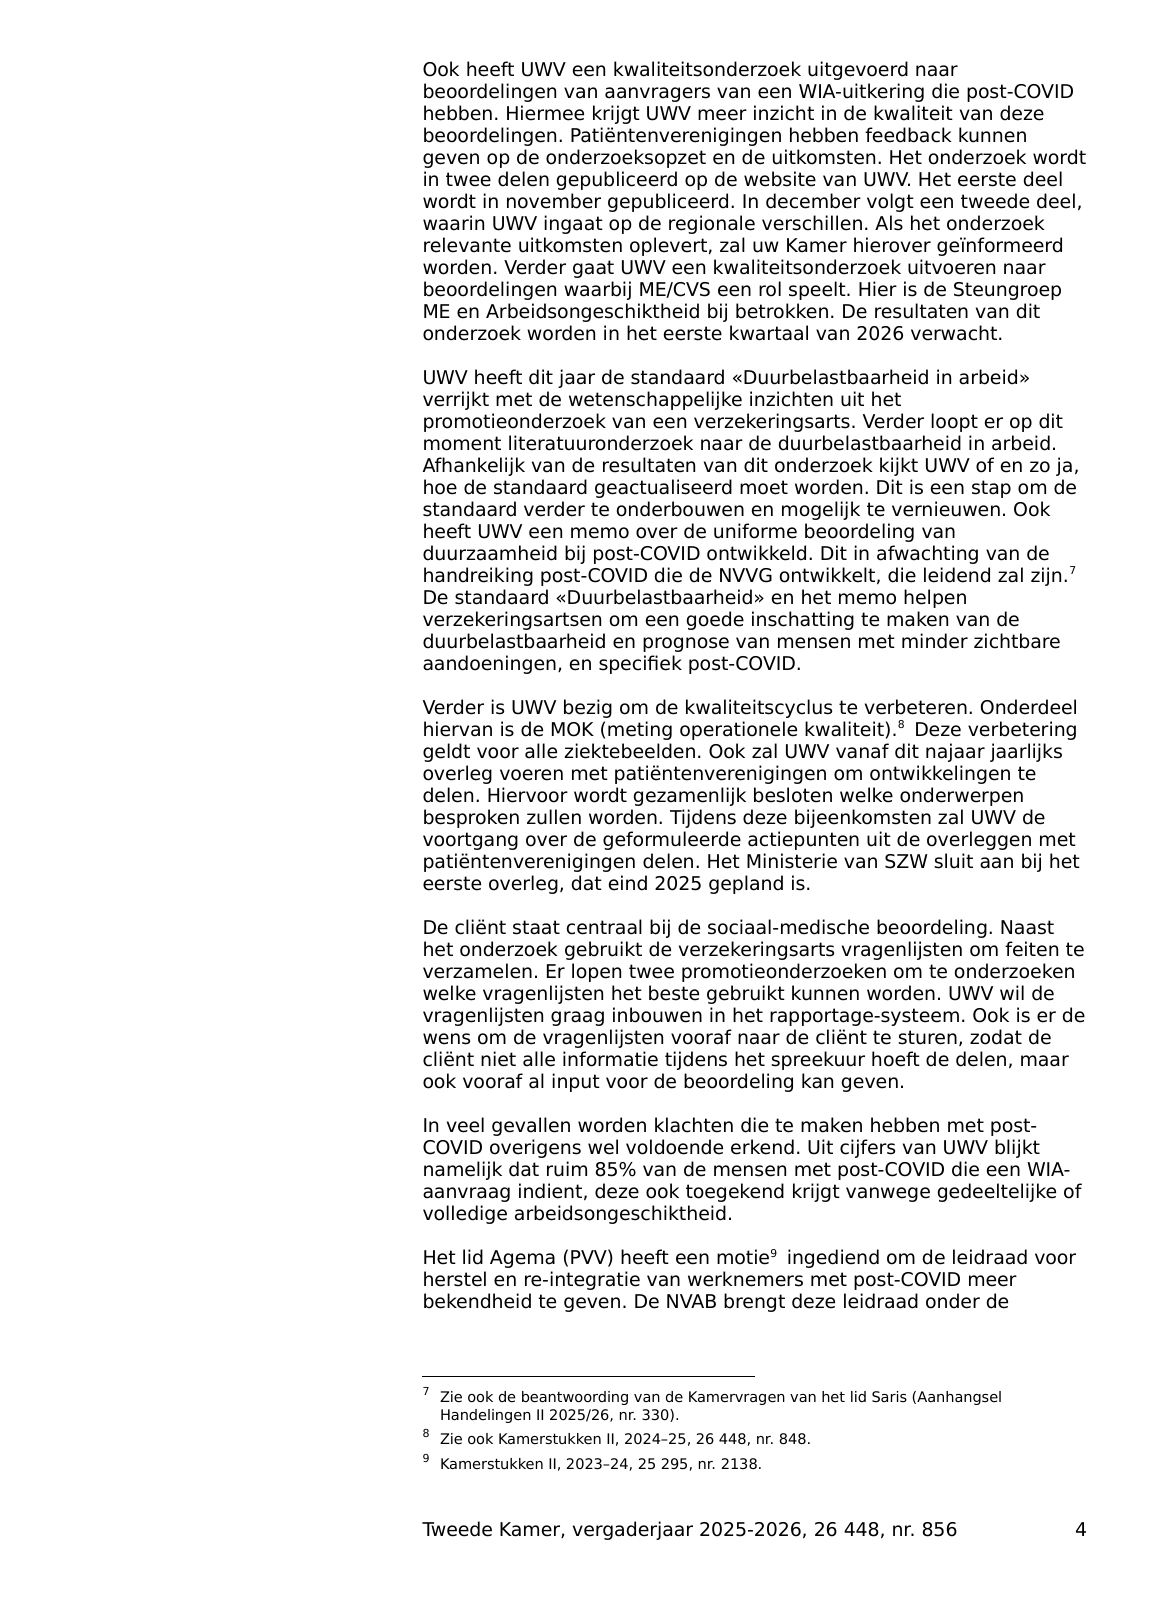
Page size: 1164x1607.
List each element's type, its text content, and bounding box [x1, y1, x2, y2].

text Zie ook de beantwoording van de Kamervragen van het lid Saris (Aanhangsel Handelingen II 2025/26, nr. 330). [422, 1385, 1087, 1424]
text De cliënt staat centraal bij de sociaal-medische beoordeling. Naast het onderzoek gebruikt de verzekeringsarts vragenlijsten om feiten te verzamelen. Er lopen twee promotieonderzoeken om te onderzoeken welke vragenlijsten het beste gebruikt kunnen worden. UWV wil de vragenlijsten graag inbouwen in het rapportage-systeem. Ook is er de wens om de vragenlijsten vooraf naar de cliënt te sturen, zodat de cliënt niet alle informatie tijdens het spreekuur hoeft de delen, maar ook vooraf al input voor de beoordeling kan geven. [422, 917, 1087, 1093]
text In veel gevallen worden klachten die te maken hebben met post-COVID overigens wel voldoende erkend. Uit cijfers van UWV blijkt namelijk dat ruim 85% van de mensen met post-COVID die een WIA-aanvraag indient, deze ook toegekend krijgt vanwege gedeeltelijke of volledige arbeidsongeschiktheid. [422, 1115, 1087, 1225]
text Het lid Agema (PVV) heeft een motie ingediend om de leidraad voor herstel en re-integratie van werknemers met post-COVID meer bekendheid te geven. De NVAB brengt deze leidraad onder de [422, 1247, 1087, 1313]
text Verder is UWV bezig om de kwaliteitscyclus te verbeteren. Onderdeel hiervan is de MOK (meting operationele kwaliteit). Deze verbetering geldt voor alle ziektebeelden. Ook zal UWV vanaf dit najaar jaarlijks overleg voeren met patiëntenverenigingen om ontwikkelingen te delen. Hiervoor wordt gezamenlijk besloten welke onderwerpen besproken zullen worden. Tijdens deze bijeenkomsten zal UWV de voortgang over de geformuleerde actiepunten uit de overleggen met patiëntenverenigingen delen. Het Ministerie van SZW sluit aan bij het eerste overleg, dat eind 2025 gepland is. [422, 697, 1087, 895]
text Kamerstukken II, 2023–24, 25 295, nr. 2138. [422, 1452, 1087, 1474]
text Zie ook Kamerstukken II, 2024–25, 26 448, nr. 848. [422, 1427, 1087, 1449]
text UWV heeft dit jaar de standaard «Duurbelastbaarheid in arbeid» verrijkt met de wetenschappelijke inzichten uit het promotieonderzoek van een verzekeringsarts. Verder loopt er op dit moment literatuuronderzoek naar de duurbelastbaarheid in arbeid. Afhankelijk van de resultaten van dit onderzoek kijkt UWV of en zo ja, hoe de standaard geactualiseerd moet worden. Dit is een stap om de standaard verder te onderbouwen en mogelijk te vernieuwen. Ook heeft UWV een memo over de uniforme beoordeling van duurzaamheid bij post-COVID ontwikkeld. Dit in afwachting van de handreiking post-COVID die de NVVG ontwikkelt, die leidend zal zijn. De standaard «Duurbelastbaarheid» en het memo helpen verzekeringsartsen om een goede inschatting te maken van de duurbelastbaarheid en prognose van mensen met minder zichtbare aandoeningen, en specifiek post-COVID. [422, 367, 1087, 675]
text Ook heeft UWV een kwaliteitsonderzoek uitgevoerd naar beoordelingen van aanvragers van een WIA-uitkering die post-COVID hebben. Hiermee krijgt UWV meer inzicht in de kwaliteit van deze beoordelingen. Patiëntenverenigingen hebben feedback kunnen geven op de onderzoeksopzet en de uitkomsten. Het onderzoek wordt in twee delen gepubliceerd op de website van UWV. Het eerste deel wordt in november gepubliceerd. In december volgt een tweede deel, waarin UWV ingaat op de regionale verschillen. Als het onderzoek relevante uitkomsten oplevert, zal uw Kamer hierover geïnformeerd worden. Verder gaat UWV een kwaliteitsonderzoek uitvoeren naar beoordelingen waarbij ME/CVS een rol speelt. Hier is de Steungroep ME en Arbeidsongeschiktheid bij betrokken. De resultaten van dit onderzoek worden in het eerste kwartaal van 2026 verwacht. [422, 59, 1087, 345]
